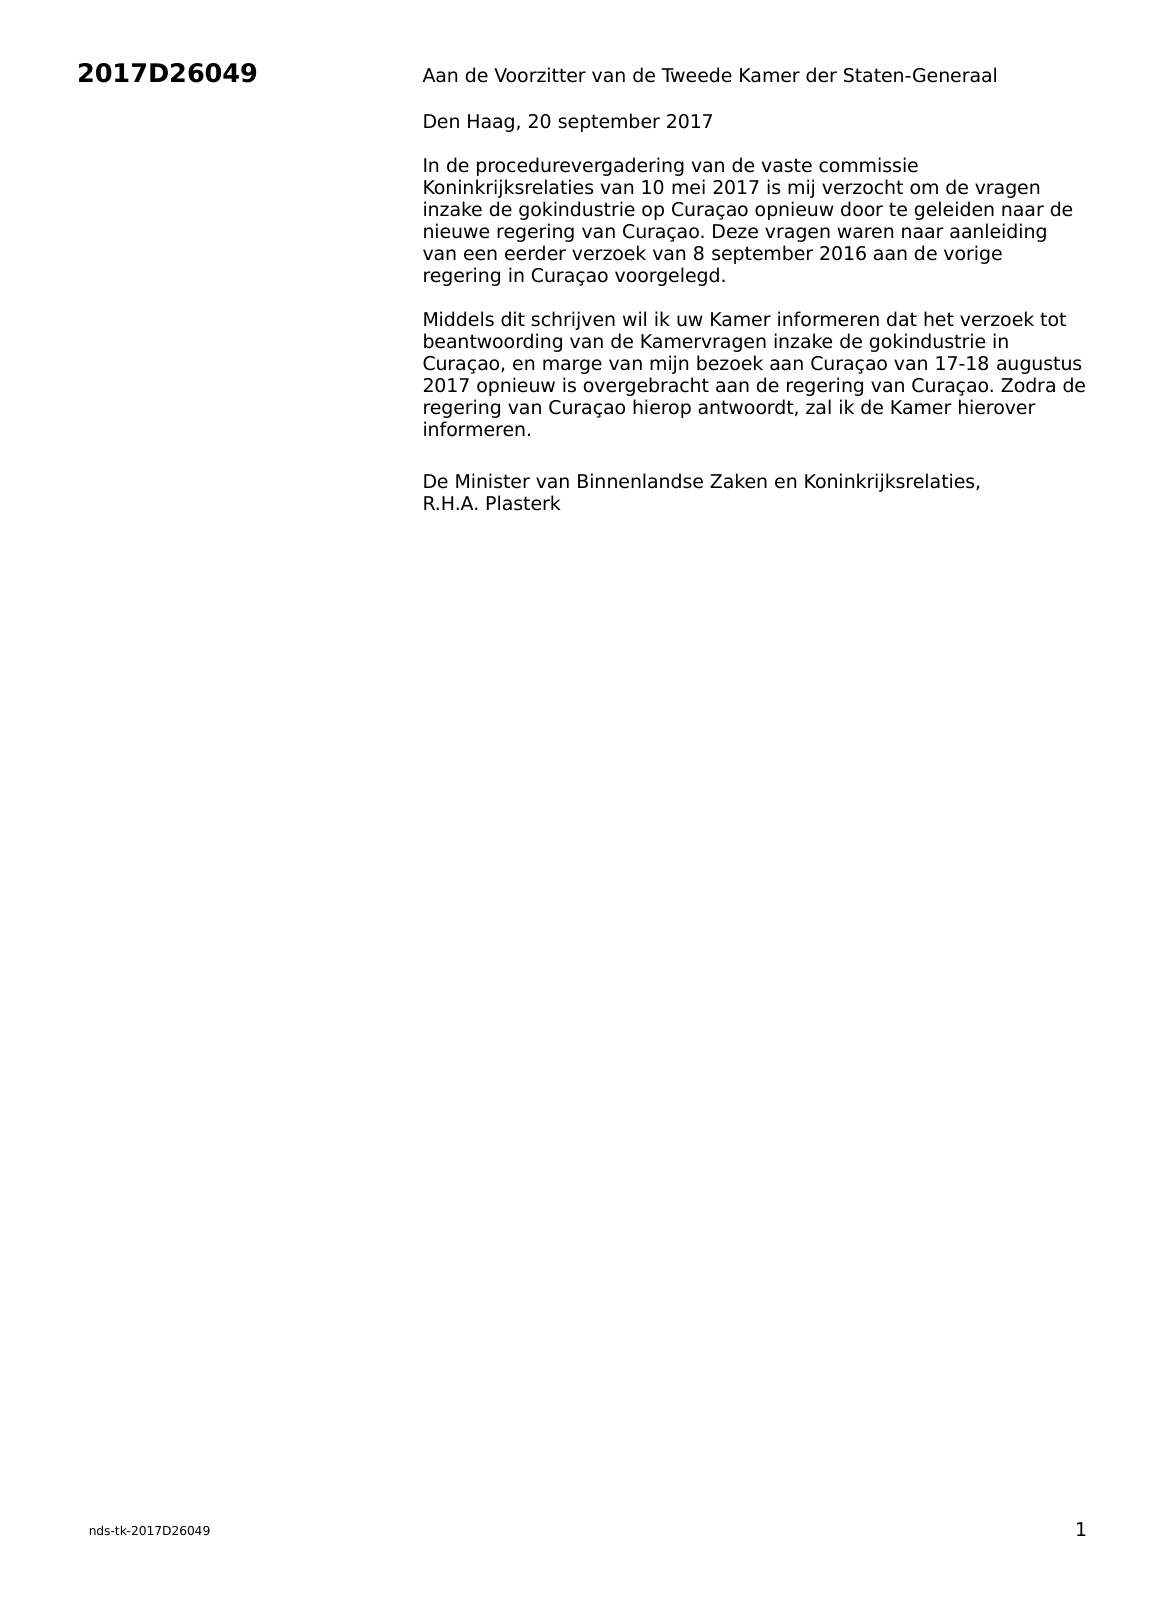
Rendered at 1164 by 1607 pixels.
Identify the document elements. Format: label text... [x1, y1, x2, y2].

text Middels dit schrijven wil ik uw Kamer informeren dat het verzoek tot beantwoording van de Kamervragen inzake de gokindustrie in Curaçao, en marge van mijn bezoek aan Curaçao van 17-18 augustus 2017 opnieuw is overgebracht aan de regering van Curaçao. Zodra de regering van Curaçao hierop antwoordt, zal ik de Kamer hierover informeren. [422, 309, 1087, 441]
text In de procedurevergadering van de vaste commissie Koninkrijksrelaties van 10 mei 2017 is mij verzocht om de vragen inzake de gokindustrie op Curaçao opnieuw door te geleiden naar de nieuwe regering van Curaçao. Deze vragen waren naar aanleiding van een eerder verzoek van 8 september 2016 aan de vorige regering in Curaçao voorgelegd. [422, 155, 1087, 287]
text 2017D26049 Aan de Voorzitter van de Tweede Kamer der Staten-Generaal [77, 59, 1087, 89]
text Den Haag, 20 september 2017 [422, 111, 1087, 133]
text nds-tk-2017D26049 [88, 1524, 323, 1538]
text De Minister van Binnenlandse Zaken en Koninkrijksrelaties, R.H.A. Plasterk [422, 471, 1087, 515]
